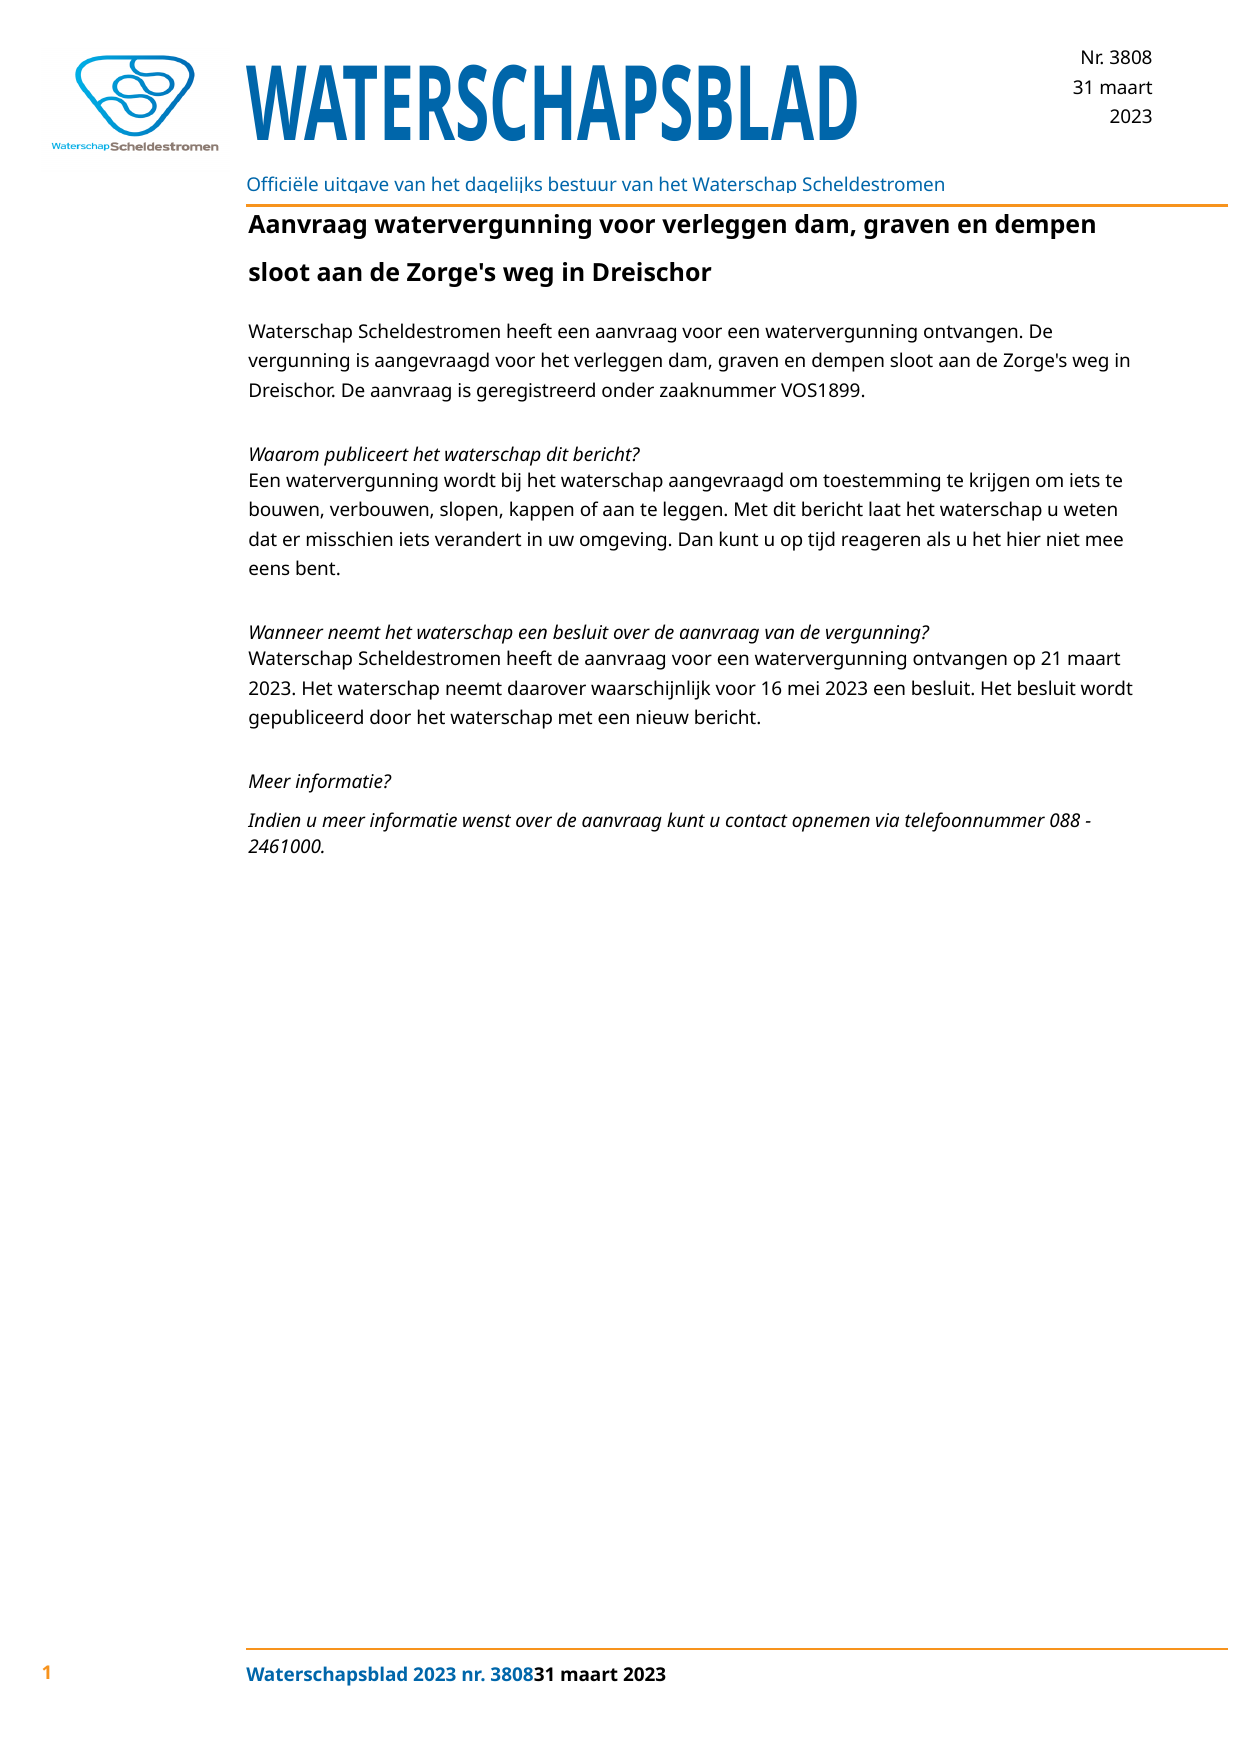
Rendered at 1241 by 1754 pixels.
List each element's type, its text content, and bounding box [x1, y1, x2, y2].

text Aanvraag watervergunning voor verleggen dam, graven en dempen sloot aan de Zorge's weg in Dreischor [248, 207, 1152, 288]
text Waterschap Scheldestromen heeft een aanvraag voor een watervergunning ontvangen. De vergunning is aangevraagd voor het verleggen dam, graven en dempen sloot aan de Zorge's weg in Dreischor. De aanvraag is geregistreerd onder zaaknummer VOS1899. [248, 318, 1152, 403]
text Indien u meer informatie wenst over de aanvraag kunt u contact opnemen via telefoonnummer 088 - 2461000. [248, 808, 1152, 859]
text Waterschap Scheldestromen heeft de aanvraag voor een watervergunning ontvangen op 21 maart 2023. Het waterschap neemt daarover waarschijnlijk voor 16 mei 2023 een besluit. Het besluit wordt gepubliceerd door het waterschap met een nieuw bericht. [248, 645, 1152, 730]
text Waarom publiceert het waterschap dit bericht? [248, 441, 1152, 467]
picture [41, 47, 231, 172]
text Wanneer neemt het waterschap een besluit over de aanvraag van de vergunning? [248, 619, 1152, 645]
text Een watervergunning wordt bij het waterschap aangevraagd om toestemming te krijgen om iets te bouwen, verbouwen, slopen, kappen of aan te leggen. Met dit bericht laat het waterschap u weten dat er misschien iets verandert in uw omgeving. Dan kunt u op tijd reageren als u het hier niet mee eens bent. [248, 467, 1152, 581]
text Meer informatie? [248, 768, 1152, 794]
